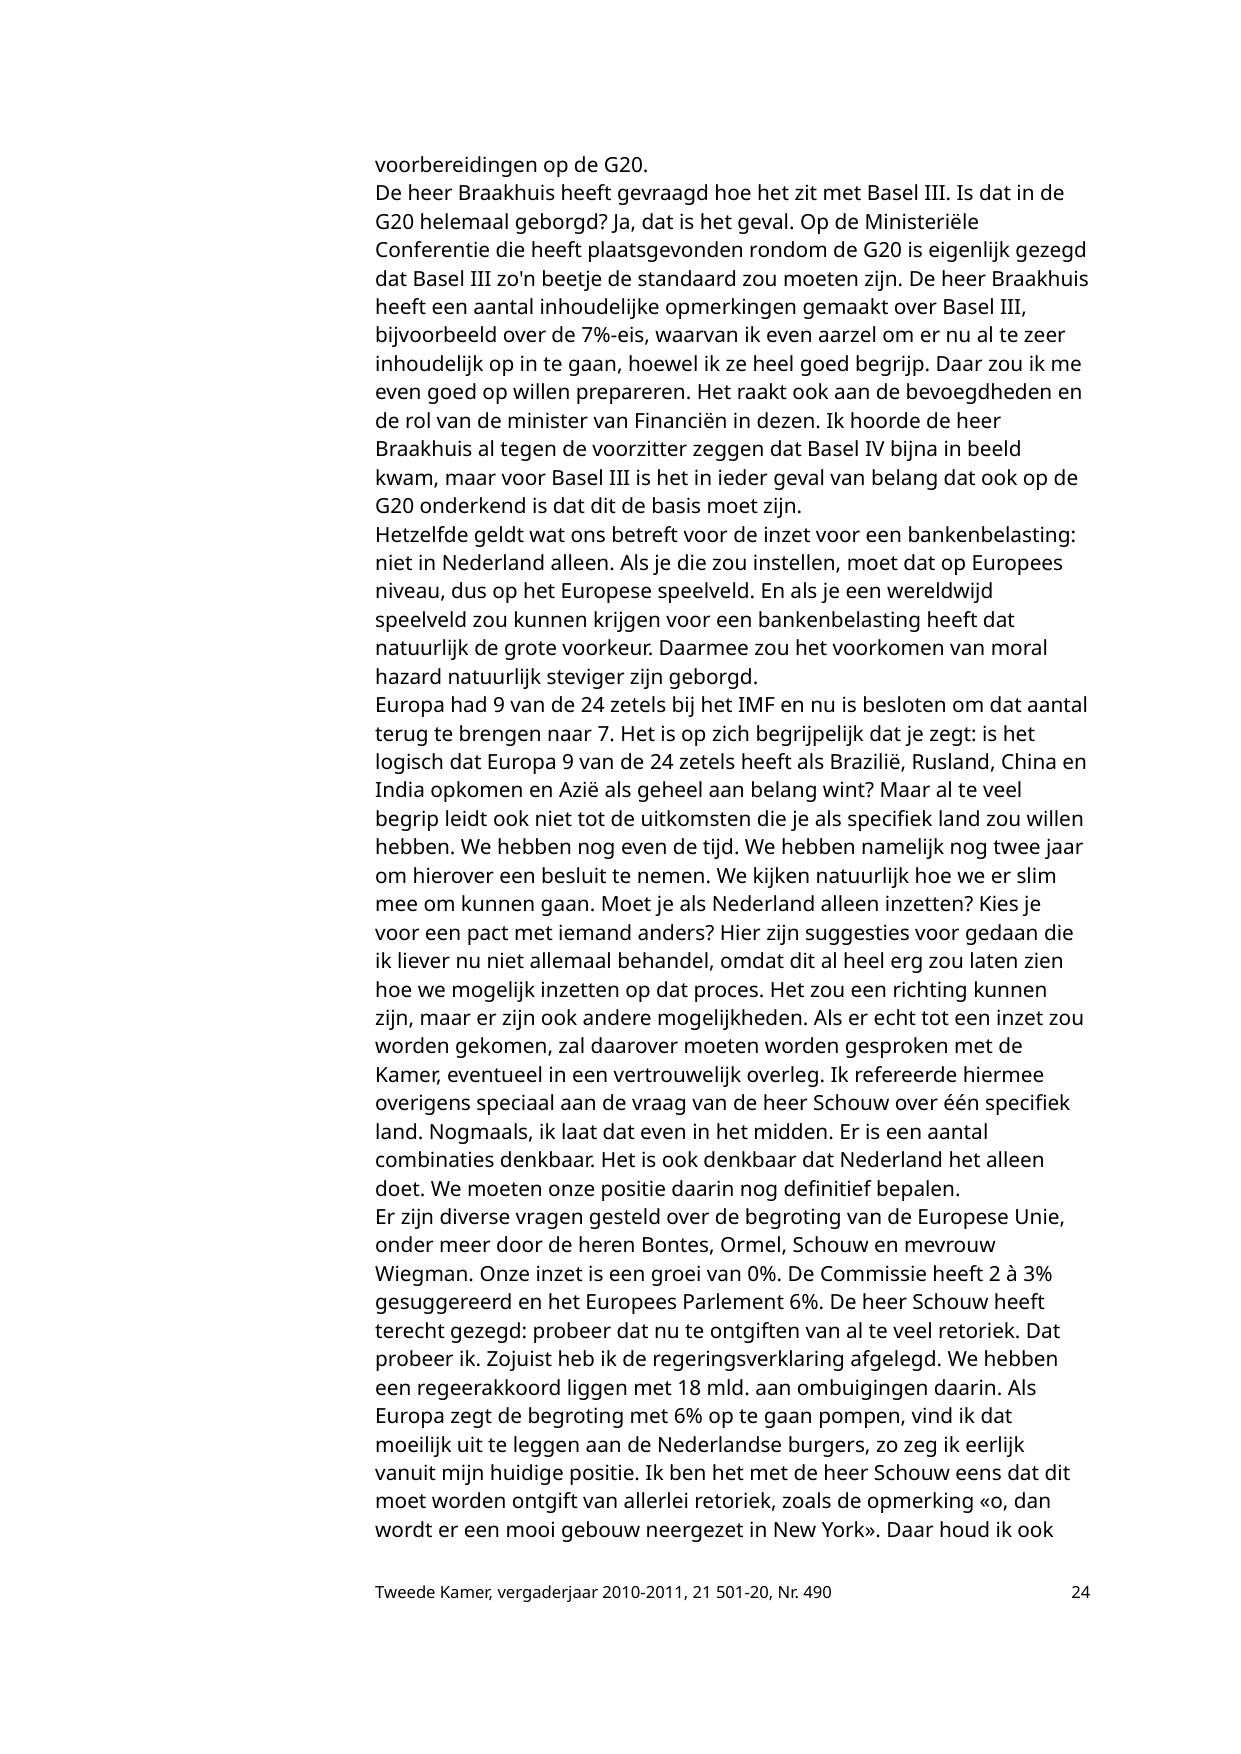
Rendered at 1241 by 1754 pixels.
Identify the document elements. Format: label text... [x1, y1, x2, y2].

text Er zijn diverse vragen gesteld over de begroting van de Europese Unie, onder meer door de heren Bontes, Ormel, Schouw en mevrouw Wiegman. Onze inzet is een groei van 0%. De Commissie heeft 2 à 3% gesuggereerd en het Europees Parlement 6%. De heer Schouw heeft terecht gezegd: probeer dat nu te ontgiften van al te veel retoriek. Dat probeer ik. Zojuist heb ik de regeringsverklaring afgelegd. We hebben een regeerakkoord liggen met 18 mld. aan ombuigingen daarin. Als Europa zegt de begroting met 6% op te gaan pompen, vind ik dat moeilijk uit te leggen aan de Nederlandse burgers, zo zeg ik eerlijk vanuit mijn huidige positie. Ik ben het met de heer Schouw eens dat dit moet worden ontgift van allerlei retoriek, zoals de opmerking «o, dan wordt er een mooi gebouw neergezet in New York». Daar houd ik ook [375, 1202, 1090, 1543]
text voorbereidingen op de G20. [375, 150, 1090, 178]
text Hetzelfde geldt wat ons betreft voor de inzet voor een bankenbelasting: niet in Nederland alleen. Als je die zou instellen, moet dat op Europees niveau, dus op het Europese speelveld. En als je een wereldwijd speelveld zou kunnen krijgen voor een bankenbelasting heeft dat natuurlijk de grote voorkeur. Daarmee zou het voorkomen van moral hazard natuurlijk steviger zijn geborgd. [375, 520, 1090, 690]
text Europa had 9 van de 24 zetels bij het IMF en nu is besloten om dat aantal terug te brengen naar 7. Het is op zich begrijpelijk dat je zegt: is het logisch dat Europa 9 van de 24 zetels heeft als Brazilië, Rusland, China en India opkomen en Azië als geheel aan belang wint? Maar al te veel begrip leidt ook niet tot de uitkomsten die je als specifiek land zou willen hebben. We hebben nog even de tijd. We hebben namelijk nog twee jaar om hierover een besluit te nemen. We kijken natuurlijk hoe we er slim mee om kunnen gaan. Moet je als Nederland alleen inzetten? Kies je voor een pact met iemand anders? Hier zijn suggesties voor gedaan die ik liever nu niet allemaal behandel, omdat dit al heel erg zou laten zien hoe we mogelijk inzetten op dat proces. Het zou een richting kunnen zijn, maar er zijn ook andere mogelijkheden. Als er echt tot een inzet zou worden gekomen, zal daarover moeten worden gesproken met de Kamer, eventueel in een vertrouwelijk overleg. Ik refereerde hiermee overigens speciaal aan de vraag van de heer Schouw over één specifiek land. Nogmaals, ik laat dat even in het midden. Er is een aantal combinaties denkbaar. Het is ook denkbaar dat Nederland het alleen doet. We moeten onze positie daarin nog definitief bepalen. [375, 690, 1090, 1202]
text De heer Braakhuis heeft gevraagd hoe het zit met Basel III. Is dat in de G20 helemaal geborgd? Ja, dat is het geval. Op de Ministeriële Conferentie die heeft plaatsgevonden rondom de G20 is eigenlijk gezegd dat Basel III zo'n beetje de standaard zou moeten zijn. De heer Braakhuis heeft een aantal inhoudelijke opmerkingen gemaakt over Basel III, bijvoorbeeld over de 7%-eis, waarvan ik even aarzel om er nu al te zeer inhoudelijk op in te gaan, hoewel ik ze heel goed begrijp. Daar zou ik me even goed op willen prepareren. Het raakt ook aan de bevoegdheden en de rol van de minister van Financiën in dezen. Ik hoorde de heer Braakhuis al tegen de voorzitter zeggen dat Basel IV bijna in beeld kwam, maar voor Basel III is het in ieder geval van belang dat ook op de G20 onderkend is dat dit de basis moet zijn. [375, 178, 1090, 520]
